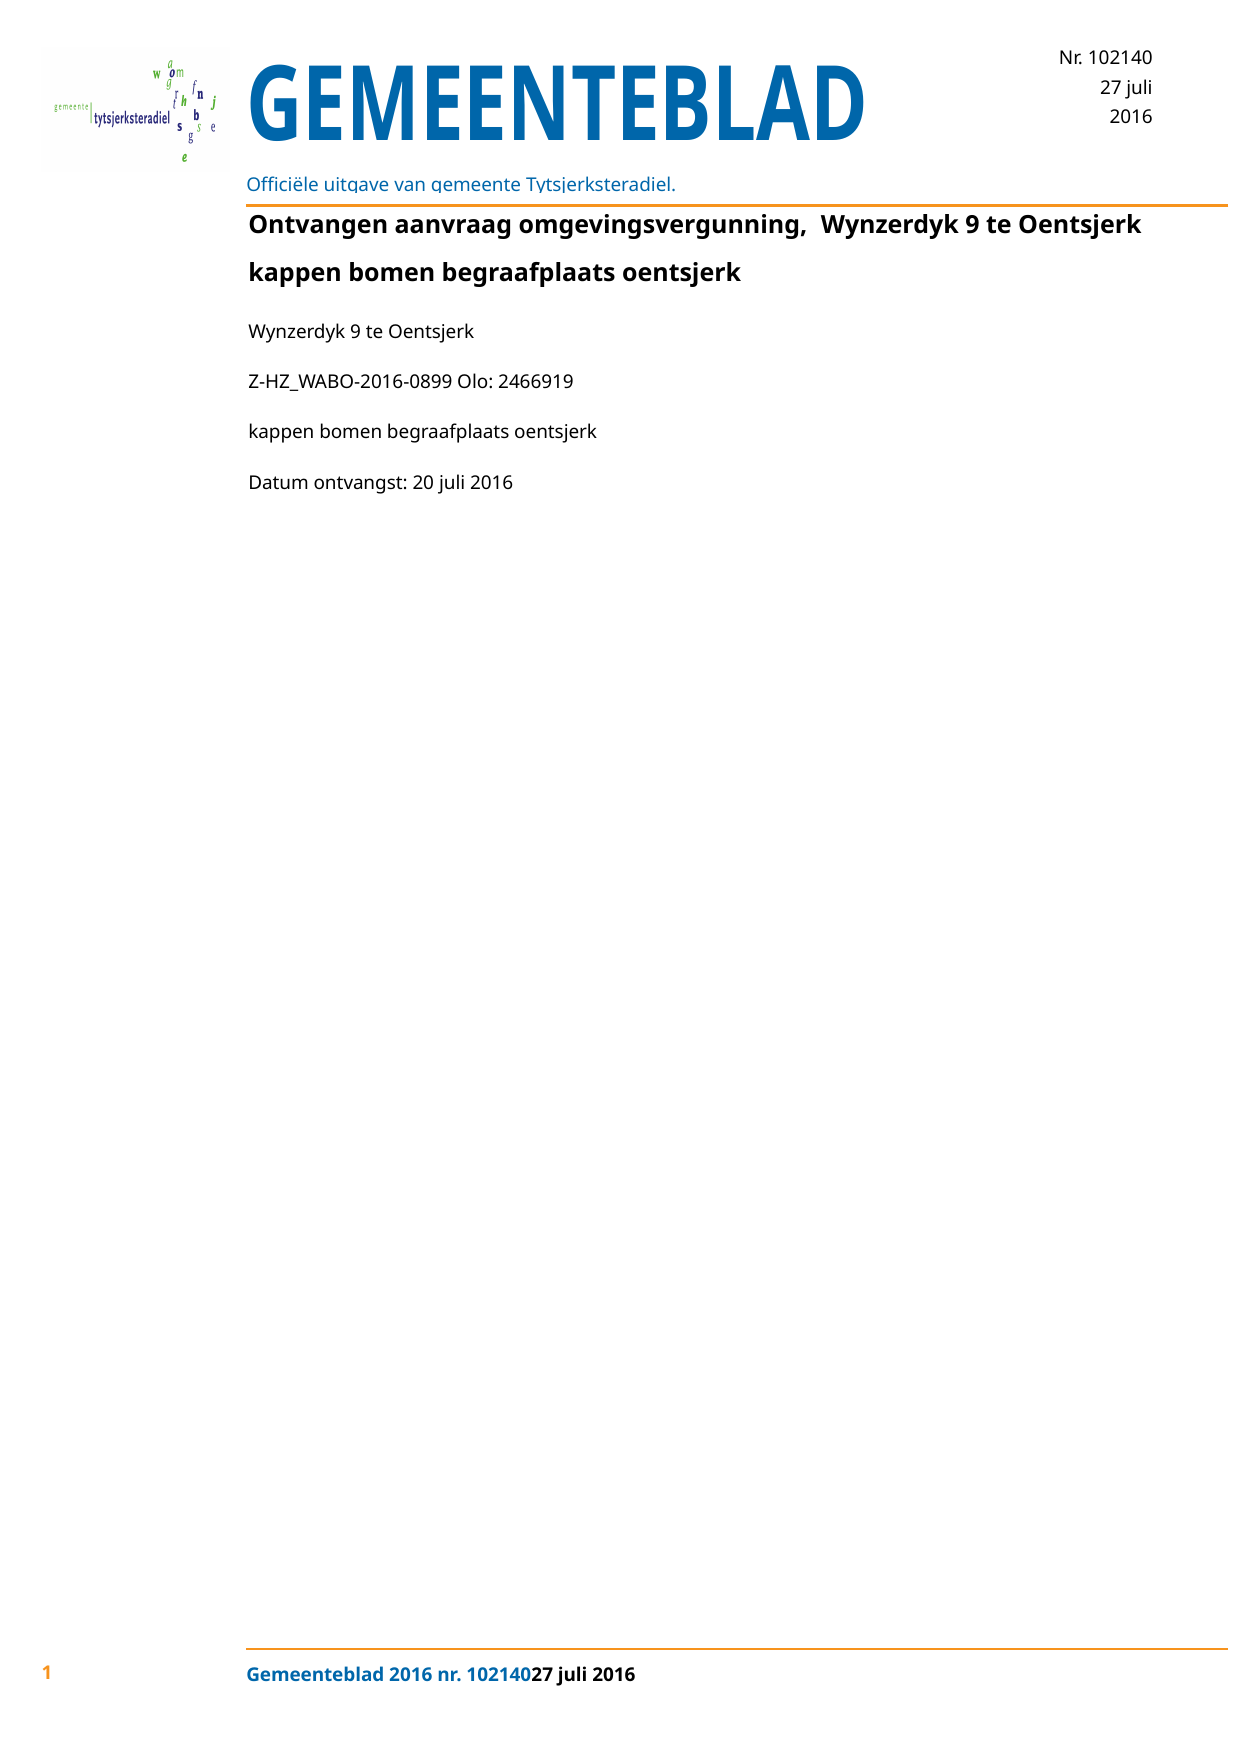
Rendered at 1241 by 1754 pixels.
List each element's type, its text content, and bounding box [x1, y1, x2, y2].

text Datum ontvangst: 20 juli 2016 [248, 469, 1152, 495]
text kappen bomen begraafplaats oentsjerk [248, 419, 1152, 444]
picture [41, 47, 231, 172]
text Z-HZ_WABO-2016-0899 Olo: 2466919 [248, 368, 1152, 394]
text Ontvangen aanvraag omgevingsvergunning, Wynzerdyk 9 te Oentsjerk kappen bomen begraafplaats oentsjerk [248, 207, 1152, 288]
text Wynzerdyk 9 te Oentsjerk [248, 318, 1152, 344]
